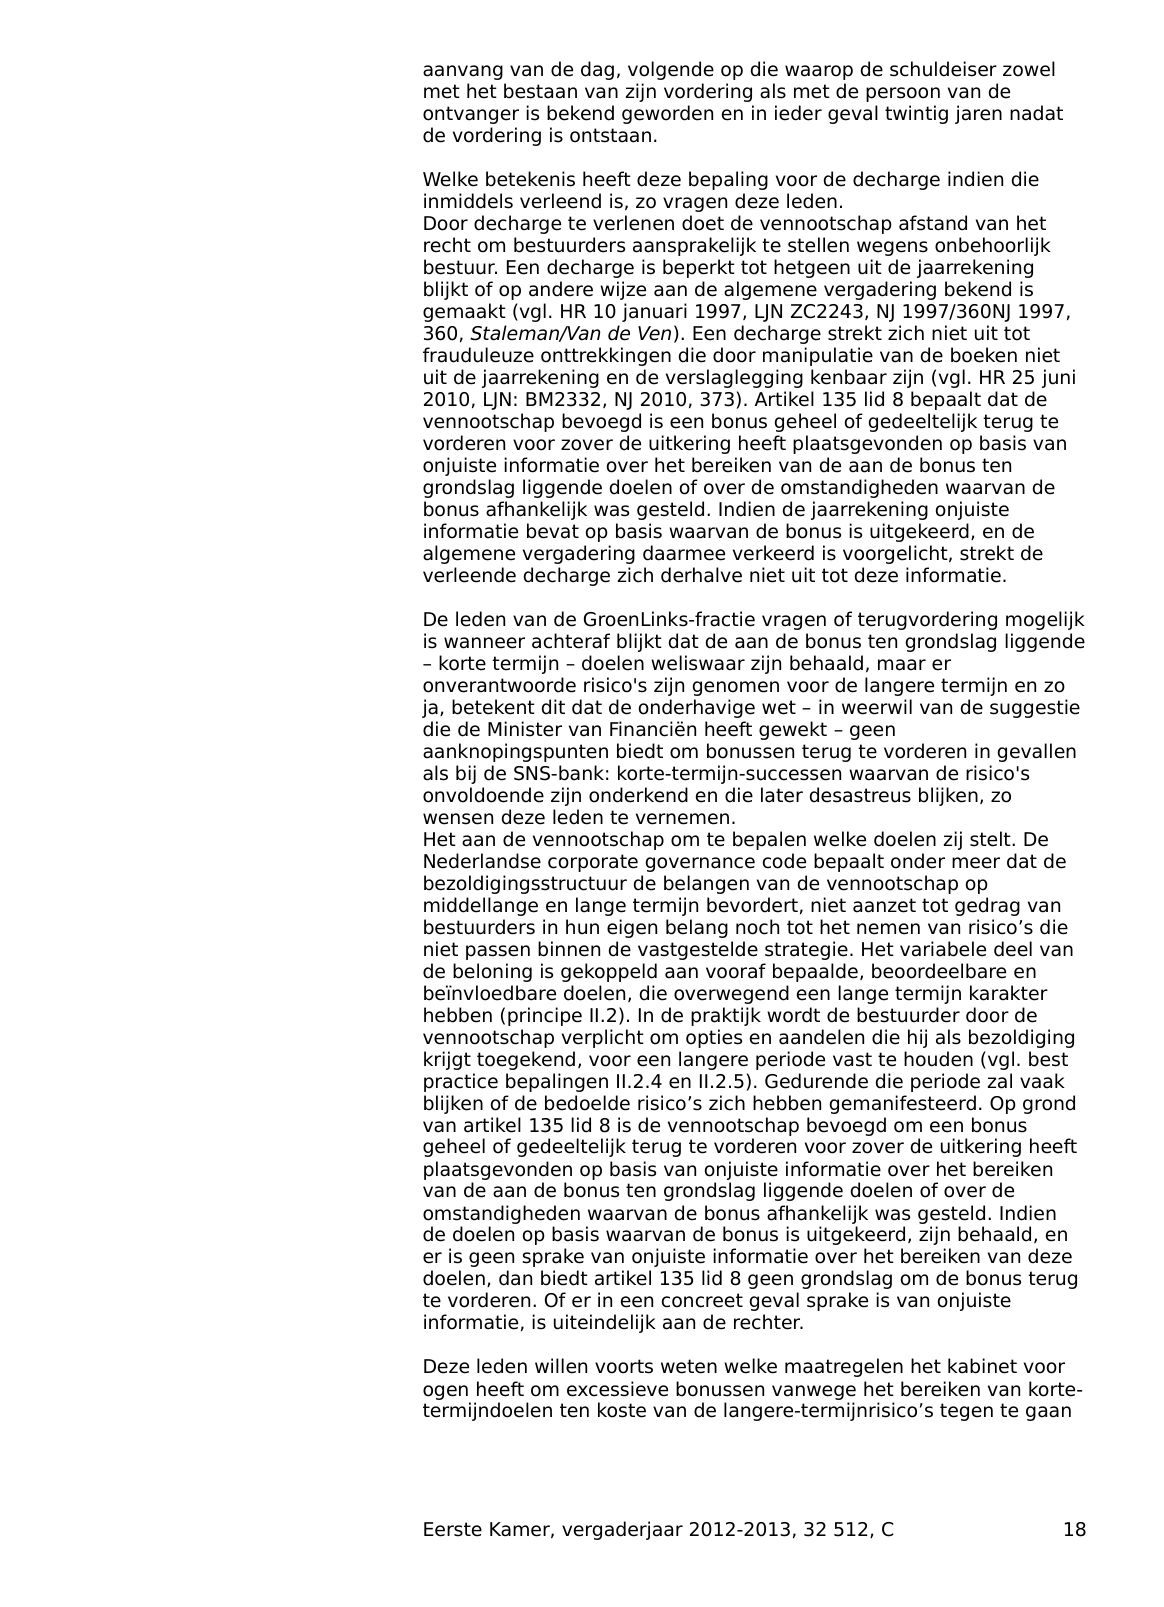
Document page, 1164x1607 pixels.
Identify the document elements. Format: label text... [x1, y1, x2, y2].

text Welke betekenis heeft deze bepaling voor de decharge indien die inmiddels verleend is, zo vragen deze leden. [422, 169, 1087, 213]
text Het aan de vennootschap om te bepalen welke doelen zij stelt. De Nederlandse corporate governance code bepaalt onder meer dat de bezoldigingsstructuur de belangen van de vennootschap op middellange en lange termijn bevordert, niet aanzet tot gedrag van bestuurders in hun eigen belang noch tot het nemen van risico’s die niet passen binnen de vastgestelde strategie. Het variabele deel van de beloning is gekoppeld aan vooraf bepaalde, beoordeelbare en beïnvloedbare doelen, die overwegend een lange termijn karakter hebben (principe II.2). In de praktijk wordt de bestuurder door de vennootschap verplicht om opties en aandelen die hij als bezoldiging krijgt toegekend, voor een langere periode vast te houden (vgl. best practice bepalingen II.2.4 en II.2.5). Gedurende die periode zal vaak blijken of de bedoelde risico’s zich hebben gemanifesteerd. Op grond van artikel 135 lid 8 is de vennootschap bevoegd om een bonus geheel of gedeeltelijk terug te vorderen voor zover de uitkering heeft plaatsgevonden op basis van onjuiste informatie over het bereiken van de aan de bonus ten grondslag liggende doelen of over de omstandigheden waarvan de bonus afhankelijk was gesteld. Indien de doelen op basis waarvan de bonus is uitgekeerd, zijn behaald, en er is geen sprake van onjuiste informatie over het bereiken van deze doelen, dan biedt artikel 135 lid 8 geen grondslag om de bonus terug te vorderen. Of er in een concreet geval sprake is van onjuiste informatie, is uiteindelijk aan de rechter. [422, 829, 1087, 1334]
text De leden van de GroenLinks-fractie vragen of terugvordering mogelijk is wanneer achteraf blijkt dat de aan de bonus ten grondslag liggende – korte termijn – doelen weliswaar zijn behaald, maar er onverantwoorde risico's zijn genomen voor de langere termijn en zo ja, betekent dit dat de onderhavige wet – in weerwil van de suggestie die de Minister van Financiën heeft gewekt – geen aanknopingspunten biedt om bonussen terug te vorderen in gevallen als bij de SNS-bank: korte-termijn-successen waarvan de risico's onvoldoende zijn onderkend en die later desastreus blijken, zo wensen deze leden te vernemen. [422, 609, 1087, 829]
text Deze leden willen voorts weten welke maatregelen het kabinet voor ogen heeft om excessieve bonussen vanwege het bereiken van korte-termijndoelen ten koste van de langere-termijnrisico’s tegen te gaan [422, 1356, 1087, 1422]
text aanvang van de dag, volgende op die waarop de schuldeiser zowel met het bestaan van zijn vordering als met de persoon van de ontvanger is bekend geworden en in ieder geval twintig jaren nadat de vordering is ontstaan. [422, 59, 1087, 147]
text Door decharge te verlenen doet de vennootschap afstand van het recht om bestuurders aansprakelijk te stellen wegens onbehoorlijk bestuur. Een decharge is beperkt tot hetgeen uit de jaarrekening blijkt of op andere wijze aan de algemene vergadering bekend is gemaakt (vgl. HR 10 januari 1997, LJN ZC2243, NJ 1997/360NJ 1997, 360, Staleman/Van de Ven). Een decharge strekt zich niet uit tot frauduleuze onttrekkingen die door manipulatie van de boeken niet uit de jaarrekening en de verslaglegging kenbaar zijn (vgl. HR 25 juni 2010, LJN: BM2332, NJ 2010, 373). Artikel 135 lid 8 bepaalt dat de vennootschap bevoegd is een bonus geheel of gedeeltelijk terug te vorderen voor zover de uitkering heeft plaatsgevonden op basis van onjuiste informatie over het bereiken van de aan de bonus ten grondslag liggende doelen of over de omstandigheden waarvan de bonus afhankelijk was gesteld. Indien de jaarrekening onjuiste informatie bevat op basis waarvan de bonus is uitgekeerd, en de algemene vergadering daarmee verkeerd is voorgelicht, strekt de verleende decharge zich derhalve niet uit tot deze informatie. [422, 213, 1087, 587]
